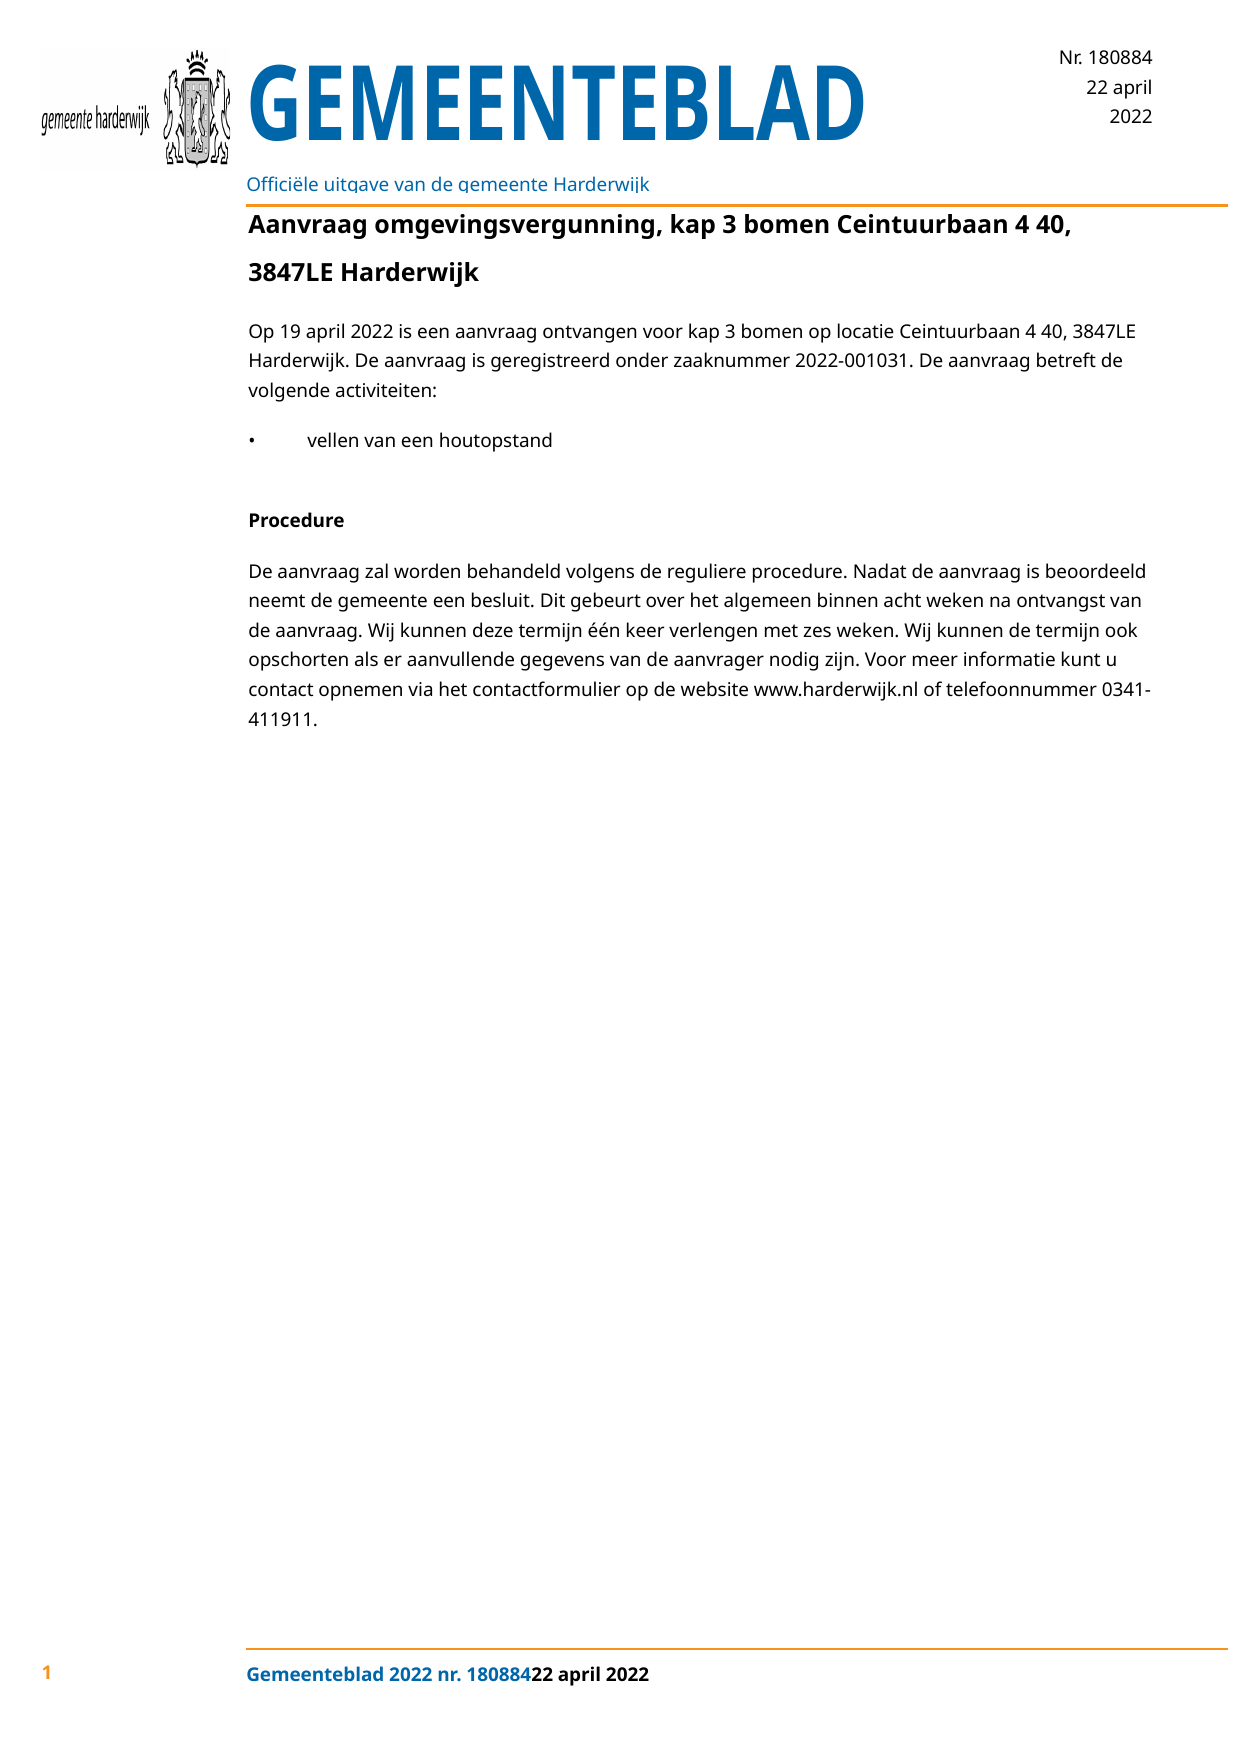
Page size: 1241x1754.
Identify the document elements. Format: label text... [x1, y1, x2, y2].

text Aanvraag omgevingsvergunning, kap 3 bomen Ceintuurbaan 4 40, 3847LE Harderwijk [248, 207, 1152, 288]
list vellen van een houtopstand [248, 427, 1152, 453]
picture [41, 47, 231, 172]
text Op 19 april 2022 is een aanvraag ontvangen voor kap 3 bomen op locatie Ceintuurbaan 4 40, 3847LE Harderwijk. De aanvraag is geregistreerd onder zaaknummer 2022-001031. De aanvraag betreft de volgende activiteiten: [248, 318, 1152, 403]
text Procedure [248, 507, 1152, 533]
text De aanvraag zal worden behandeld volgens de reguliere procedure. Nadat de aanvraag is beoordeeld neemt de gemeente een besluit. Dit gebeurt over het algemeen binnen acht weken na ontvangst van de aanvraag. Wij kunnen deze termijn één keer verlengen met zes weken. Wij kunnen de termijn ook opschorten als er aanvullende gegevens van de aanvrager nodig zijn. Voor meer informatie kunt u contact opnemen via het contactformulier op de website www.harderwijk.nl of telefoonnummer 0341-411911. [248, 558, 1152, 732]
